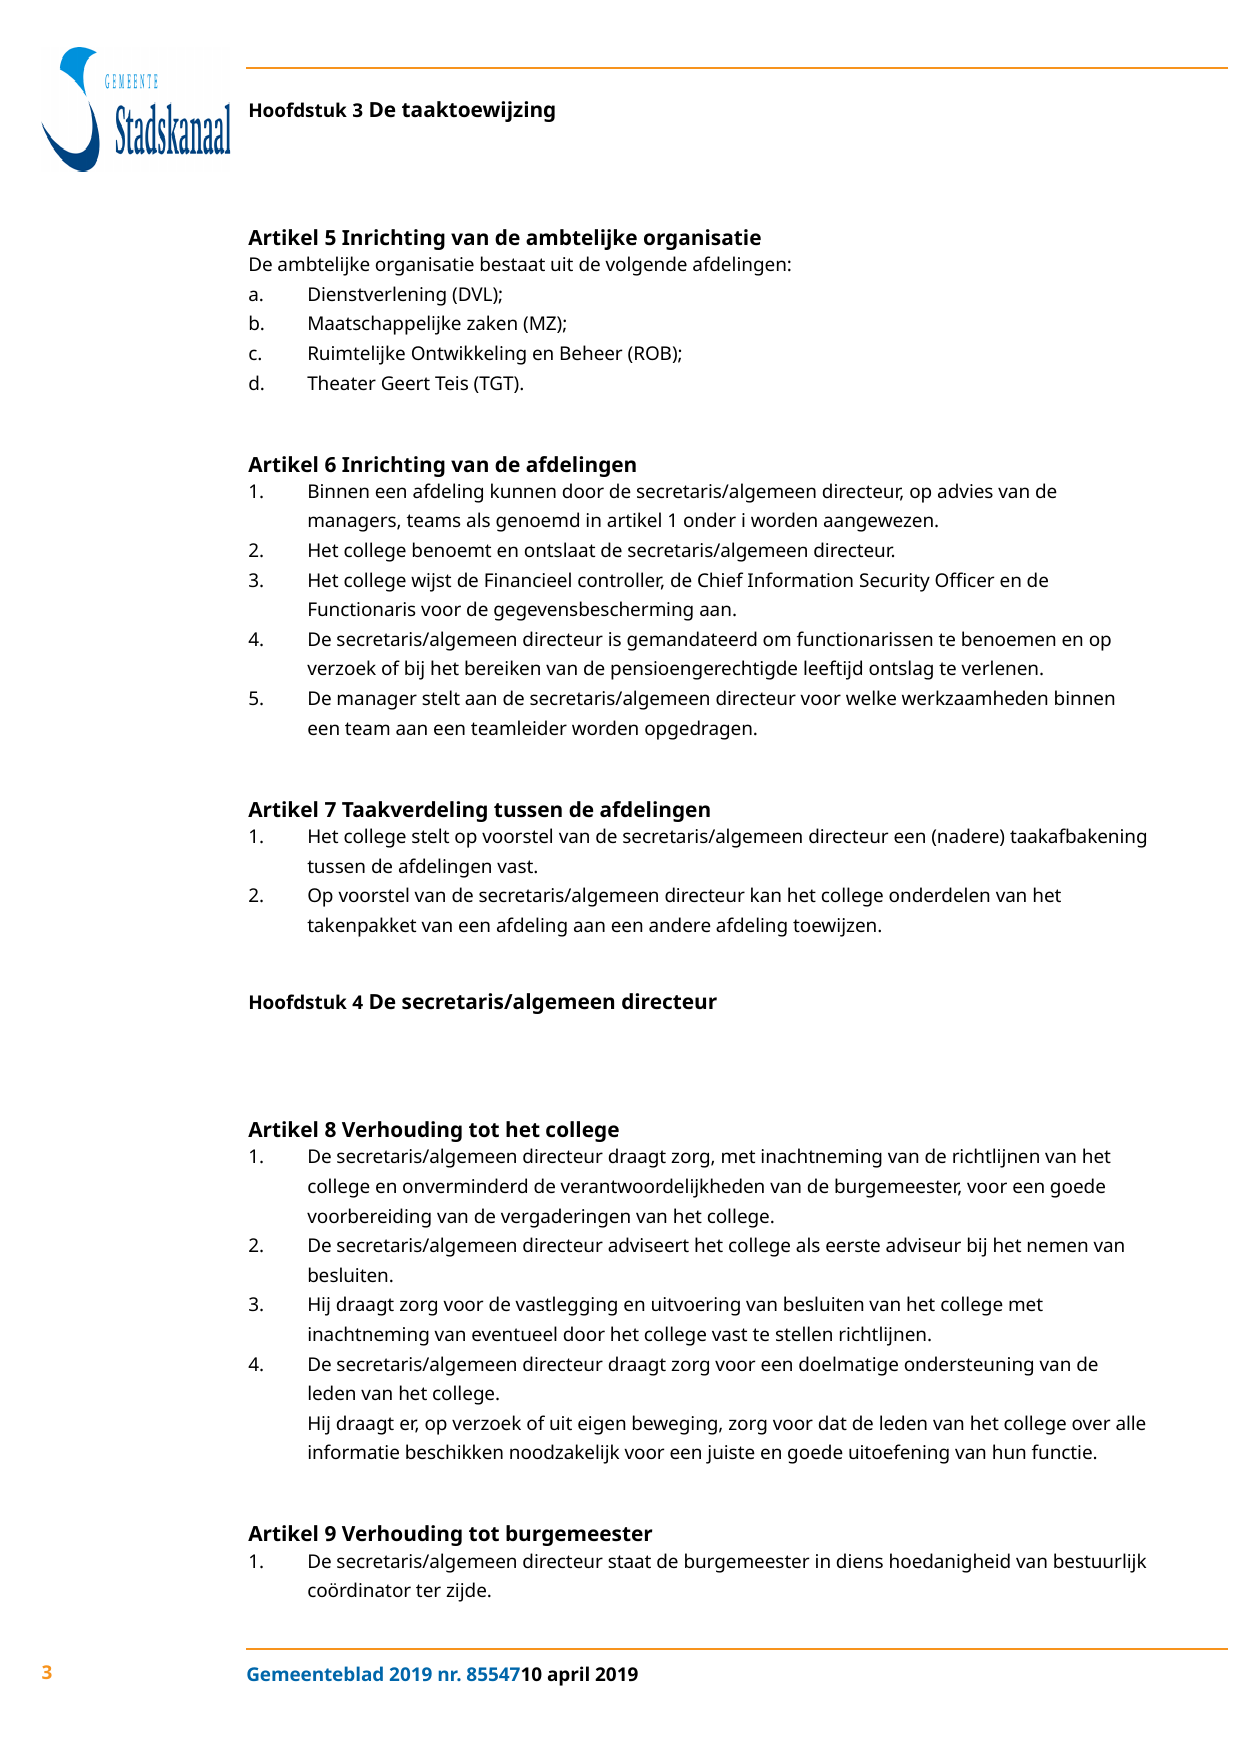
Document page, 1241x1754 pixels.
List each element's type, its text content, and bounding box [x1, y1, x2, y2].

list Hij draagt zorg voor de vastlegging en uitvoering van besluiten van het college met inachtneming van eventueel door het college vast te stellen richtlijnen. [248, 1292, 1152, 1347]
list De secretaris/algemeen directeur draagt zorg voor een doelmatige ondersteuning van de leden van het college. [248, 1351, 1152, 1406]
text Hoofdstuk 3 De taaktoewijzing [248, 95, 1152, 123]
list De secretaris/algemeen directeur is gemandateerd om functionarissen te benoemen en op verzoek of bij het bereiken van de pensioengerechtigde leeftijd ontslag te verlenen. [248, 626, 1152, 681]
list Binnen een afdeling kunnen door de secretaris/algemeen directeur, op advies van de managers, teams als genoemd in artikel 1 onder i worden aangewezen. [248, 478, 1152, 533]
list Theater Geert Teis (TGT). [248, 370, 1152, 395]
list Dienstverlening (DVL); [248, 281, 1152, 307]
list De manager stelt aan de secretaris/algemeen directeur voor welke werkzaamheden binnen een team aan een teamleider worden opgedragen. [248, 685, 1152, 741]
text Hoofdstuk 4 De secretaris/algemeen directeur [248, 987, 1152, 1016]
text Artikel 5 Inrichting van de ambtelijke organisatie [248, 223, 1152, 251]
text Artikel 9 Verhouding tot burgemeester [248, 1519, 1152, 1548]
list Het college wijst de Financieel controller, de Chief Information Security Officer en de Functionaris voor de gegevensbescherming aan. [248, 567, 1152, 622]
picture [41, 47, 231, 172]
list Hij draagt er, op verzoek of uit eigen beweging, zorg voor dat de leden van het college over alle informatie beschikken noodzakelijk voor een juiste en goede uitoefening van hun functie. [248, 1410, 1152, 1465]
list Op voorstel van de secretaris/algemeen directeur kan het college onderdelen van het takenpakket van een afdeling aan een andere afdeling toewijzen. [248, 882, 1152, 938]
text De ambtelijke organisatie bestaat uit de volgende afdelingen: [248, 251, 1152, 277]
list Maatschappelijke zaken (MZ); [248, 311, 1152, 336]
list Het college benoemt en ontslaat de secretaris/algemeen directeur. [248, 537, 1152, 563]
list Het college stelt op voorstel van de secretaris/algemeen directeur een (nadere) taakafbakening tussen de afdelingen vast. [248, 823, 1152, 878]
text Artikel 6 Inrichting van de afdelingen [248, 450, 1152, 478]
text Artikel 8 Verhouding tot het college [248, 1115, 1152, 1144]
text Artikel 7 Taakverdeling tussen de afdelingen [248, 795, 1152, 823]
list De secretaris/algemeen directeur staat de burgemeester in diens hoedanigheid van bestuurlijk coördinator ter zijde. [248, 1548, 1152, 1603]
list Ruimtelijke Ontwikkeling en Beheer (ROB); [248, 340, 1152, 366]
list De secretaris/algemeen directeur adviseert het college als eerste adviseur bij het nemen van besluiten. [248, 1232, 1152, 1288]
list De secretaris/algemeen directeur draagt zorg, met inachtneming van de richtlijnen van het college en onverminderd de verantwoordelijkheden van de burgemeester, voor een goede voorbereiding van de vergaderingen van het college. [248, 1144, 1152, 1229]
